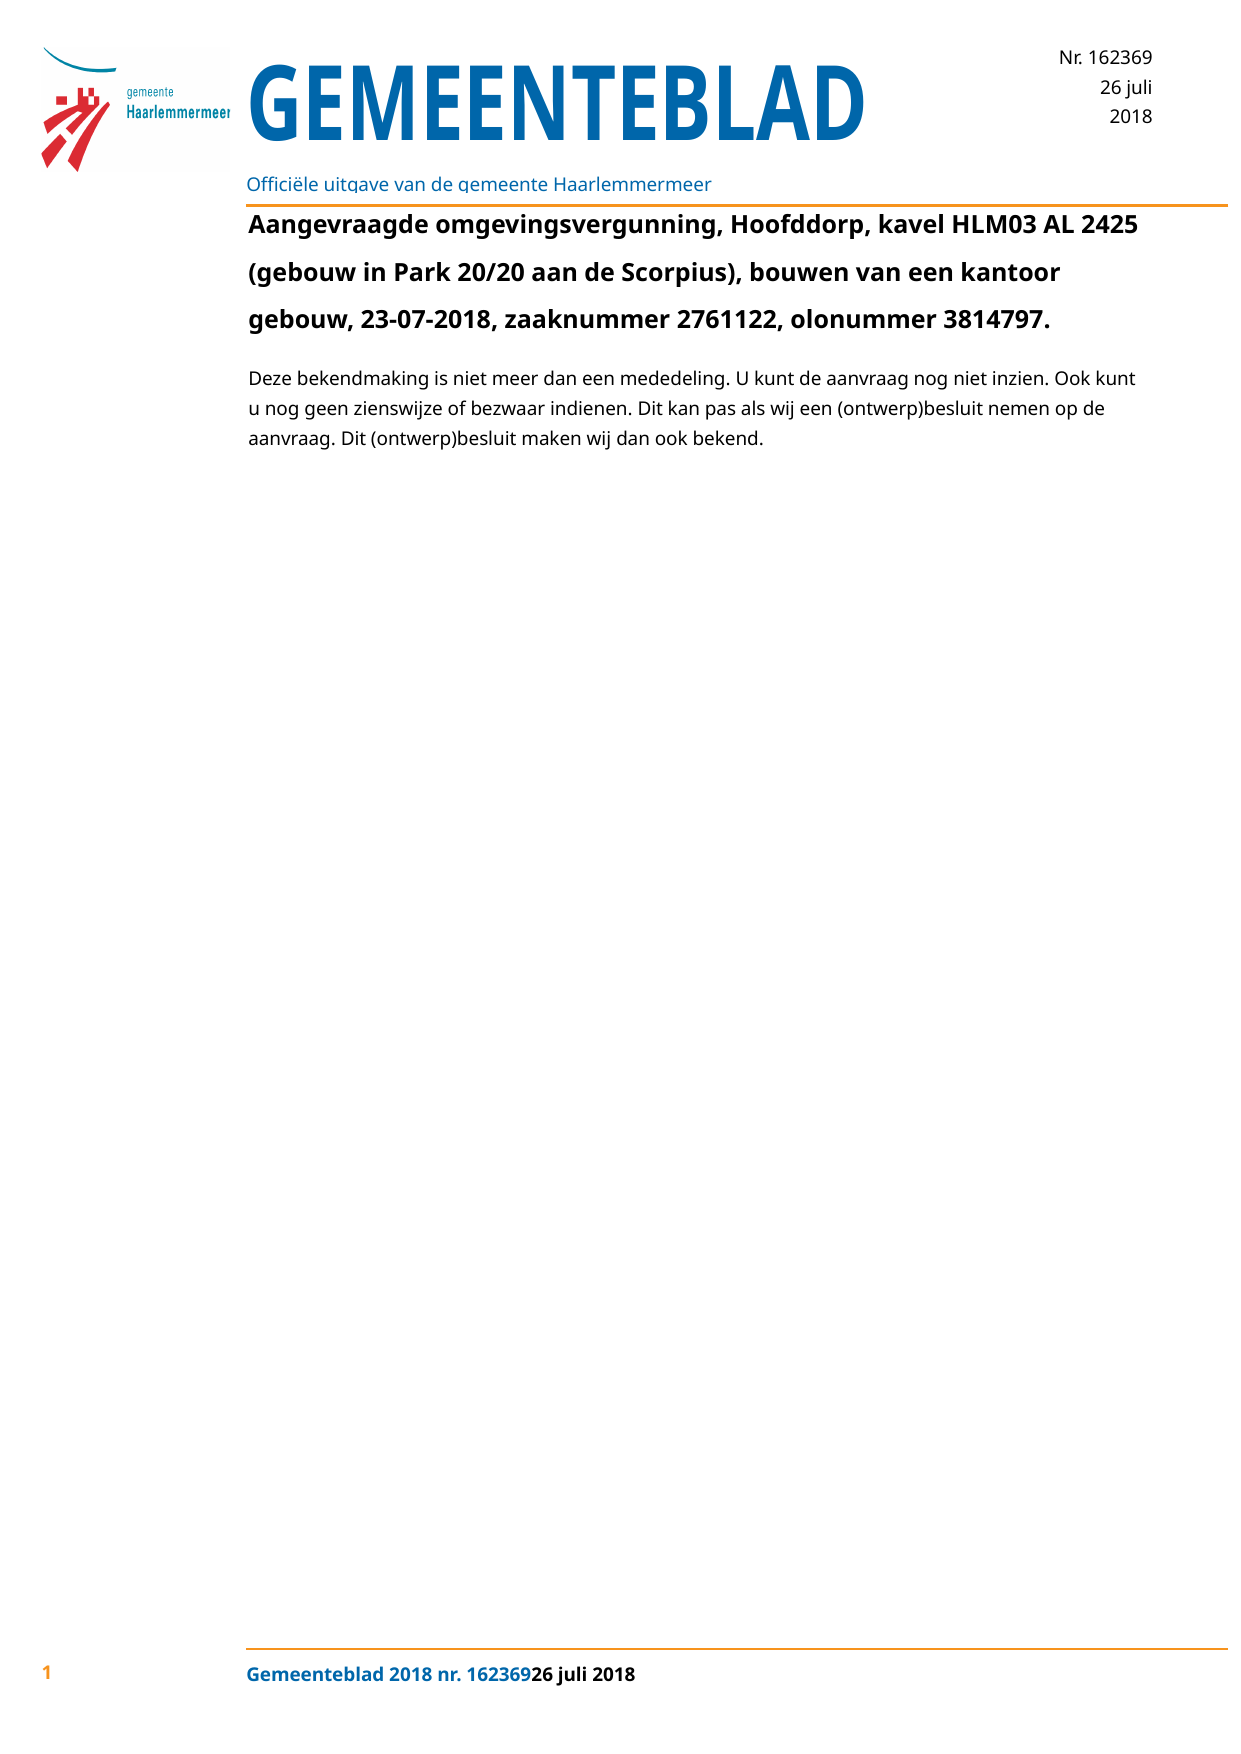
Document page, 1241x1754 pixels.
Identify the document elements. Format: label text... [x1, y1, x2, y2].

text Aangevraagde omgevingsvergunning, Hoofddorp, kavel HLM03 AL 2425 (gebouw in Park 20/20 aan de Scorpius), bouwen van een kantoor gebouw, 23-07-2018, zaaknummer 2761122, olonummer 3814797. [248, 207, 1152, 336]
picture [41, 47, 231, 172]
text Deze bekendmaking is niet meer dan een mededeling. U kunt de aanvraag nog niet inzien. Ook kunt u nog geen zienswijze of bezwaar indienen. Dit kan pas als wij een (ontwerp)besluit nemen op de aanvraag. Dit (ontwerp)besluit maken wij dan ook bekend. [248, 366, 1152, 450]
